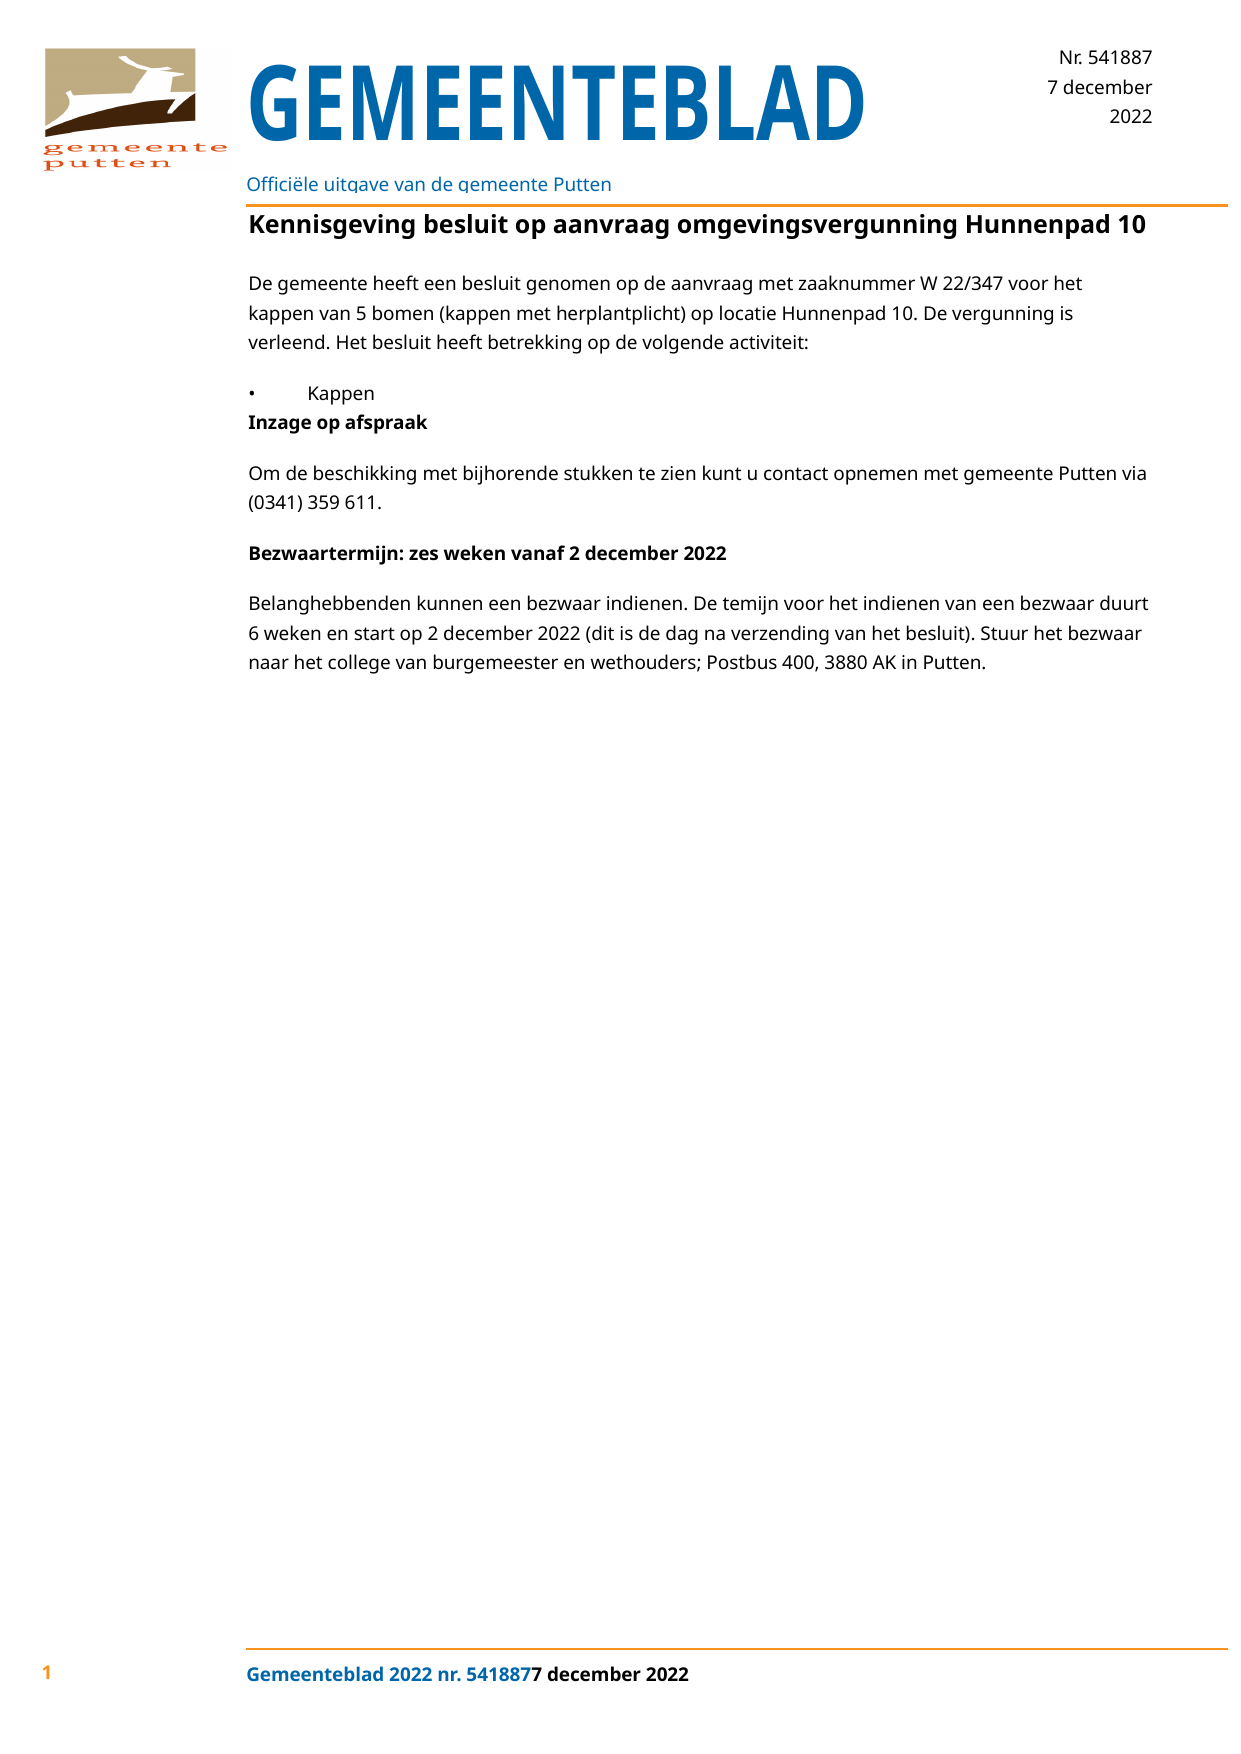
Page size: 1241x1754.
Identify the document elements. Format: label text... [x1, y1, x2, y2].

text Belanghebbenden kunnen een bezwaar indienen. De temijn voor het indienen van een bezwaar duurt 6 weken en start op 2 december 2022 (dit is de dag na verzending van het besluit). Stuur het bezwaar naar het college van burgemeester en wethouders; Postbus 400, 3880 AK in Putten. [248, 590, 1152, 675]
list Kappen [248, 380, 1152, 406]
text Bezwaartermijn: zes weken vanaf 2 december 2022 [248, 540, 1152, 566]
text Inzage op afspraak [248, 409, 1152, 435]
text De gemeente heeft een besluit genomen op de aanvraag met zaaknummer W 22/347 voor het kappen van 5 bomen (kappen met herplantplicht) op locatie Hunnenpad 10. De vergunning is verleend. Het besluit heeft betrekking op de volgende activiteit: [248, 270, 1152, 355]
picture [41, 47, 231, 172]
text Kennisgeving besluit op aanvraag omgevingsvergunning Hunnenpad 10 [248, 207, 1152, 241]
text Om de beschikking met bijhorende stukken te zien kunt u contact opnemen met gemeente Putten via (0341) 359 611. [248, 460, 1152, 515]
